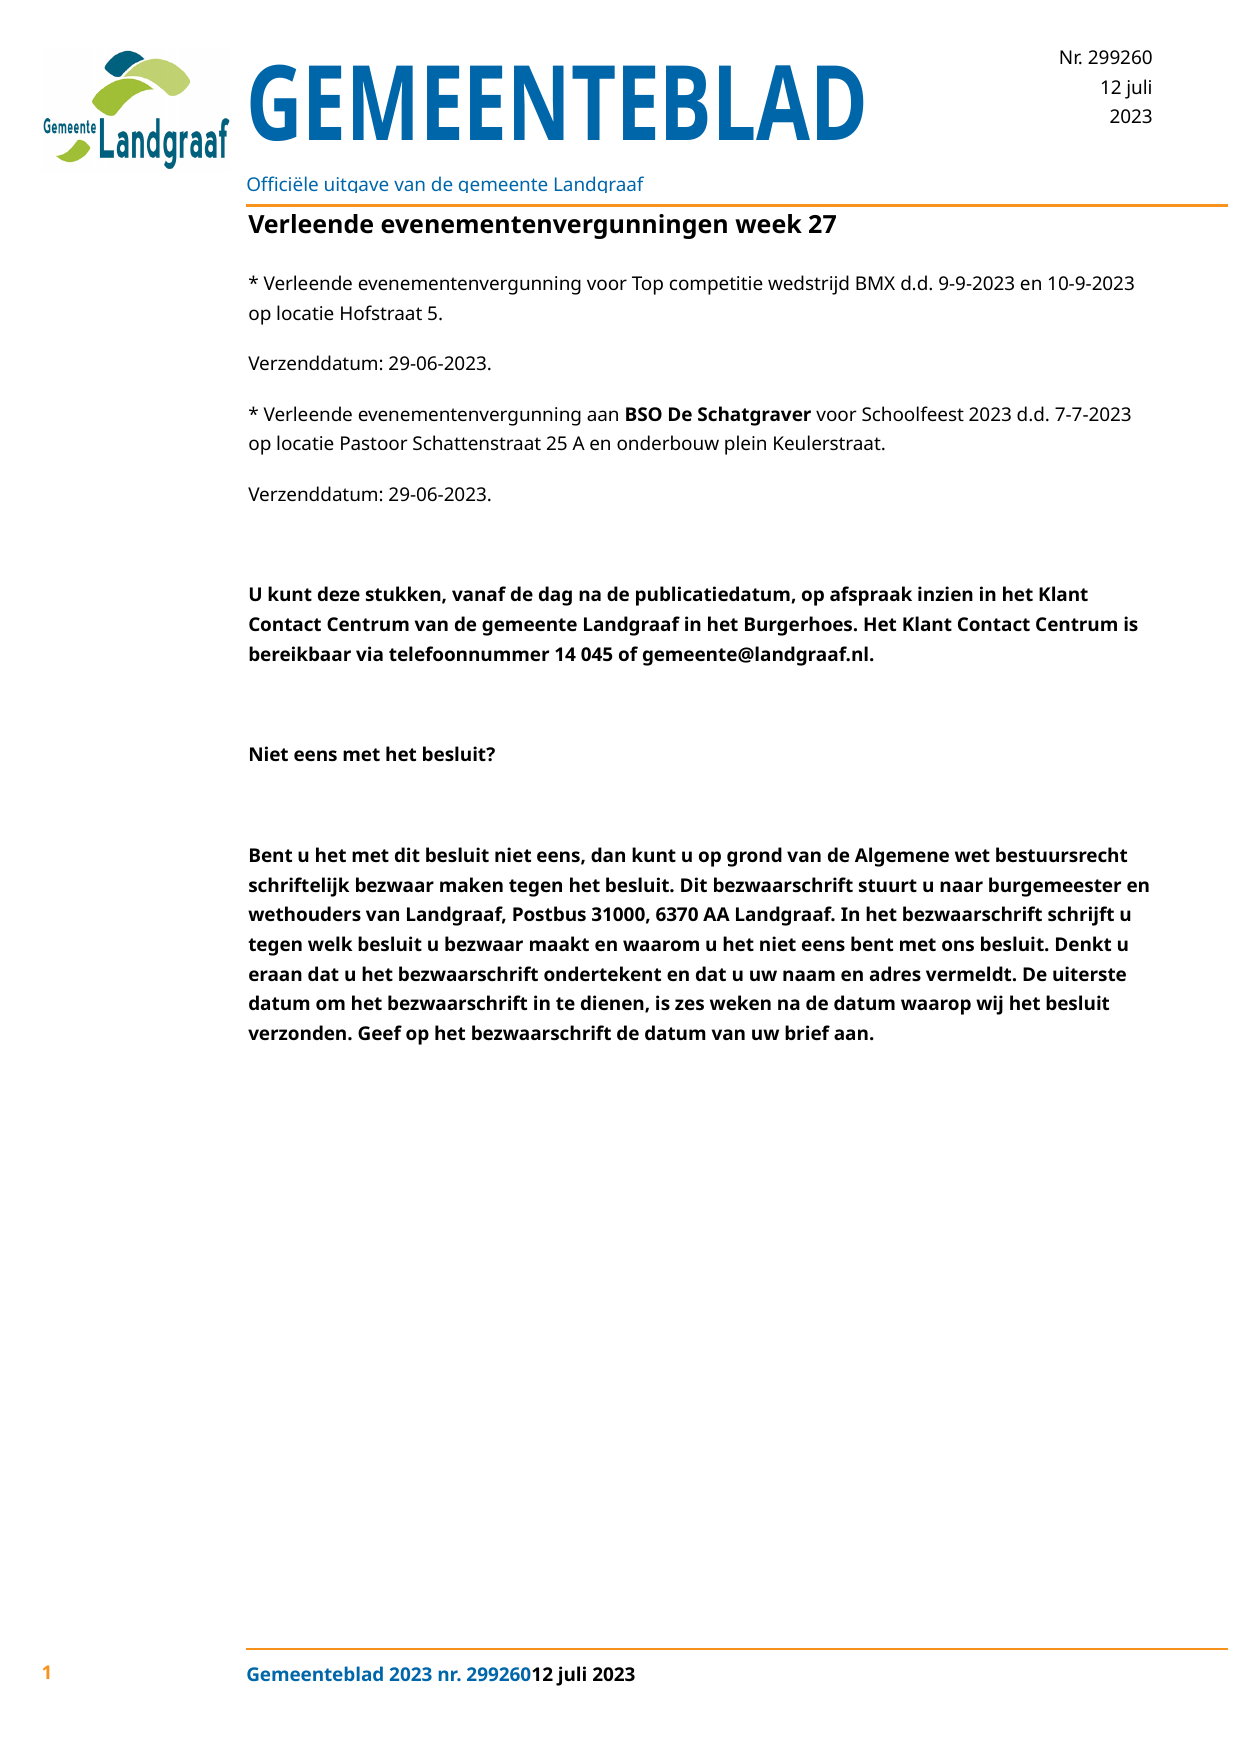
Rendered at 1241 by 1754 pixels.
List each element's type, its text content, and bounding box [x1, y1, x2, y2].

text * Verleende evenementenvergunning voor Top competitie wedstrijd BMX d.d. 9-9-2023 en 10-9-2023 op locatie Hofstraat 5. [248, 270, 1152, 326]
text Bent u het met dit besluit niet eens, dan kunt u op grond van de Algemene wet bestuursrecht schriftelijk bezwaar maken tegen het besluit. Dit bezwaarschrift stuurt u naar burgemeester en wethouders van Landgraaf, Postbus 31000, 6370 AA Landgraaf. In het bezwaarschrift schrijft u tegen welk besluit u bezwaar maakt en waarom u het niet eens bent met ons besluit. Denkt u eraan dat u het bezwaarschrift ondertekent en dat u uw naam en adres vermeldt. De uiterste datum om het bezwaarschrift in te dienen, is zes weken na de datum waarop wij het besluit verzonden. Geef op het bezwaarschrift de datum van uw brief aan. [248, 842, 1152, 1046]
text U kunt deze stukken, vanaf de dag na de publicatiedatum, op afspraak inzien in het Klant Contact Centrum van de gemeente Landgraaf in het Burgerhoes. Het Klant Contact Centrum is bereikbaar via telefoonnummer 14 045 of gemeente@landgraaf.nl. [248, 582, 1152, 666]
text Niet eens met het besluit? [248, 742, 1152, 767]
text Verzenddatum: 29-06-2023. [248, 481, 1152, 506]
text Verzenddatum: 29-06-2023. [248, 350, 1152, 376]
picture [41, 47, 231, 172]
text * Verleende evenementenvergunning aan BSO De Schatgraver voor Schoolfeest 2023 d.d. 7-7-2023 op locatie Pastoor Schattenstraat 25 A en onderbouw plein Keulerstraat. [248, 401, 1152, 456]
text Verleende evenementenvergunningen week 27 [248, 207, 1152, 241]
